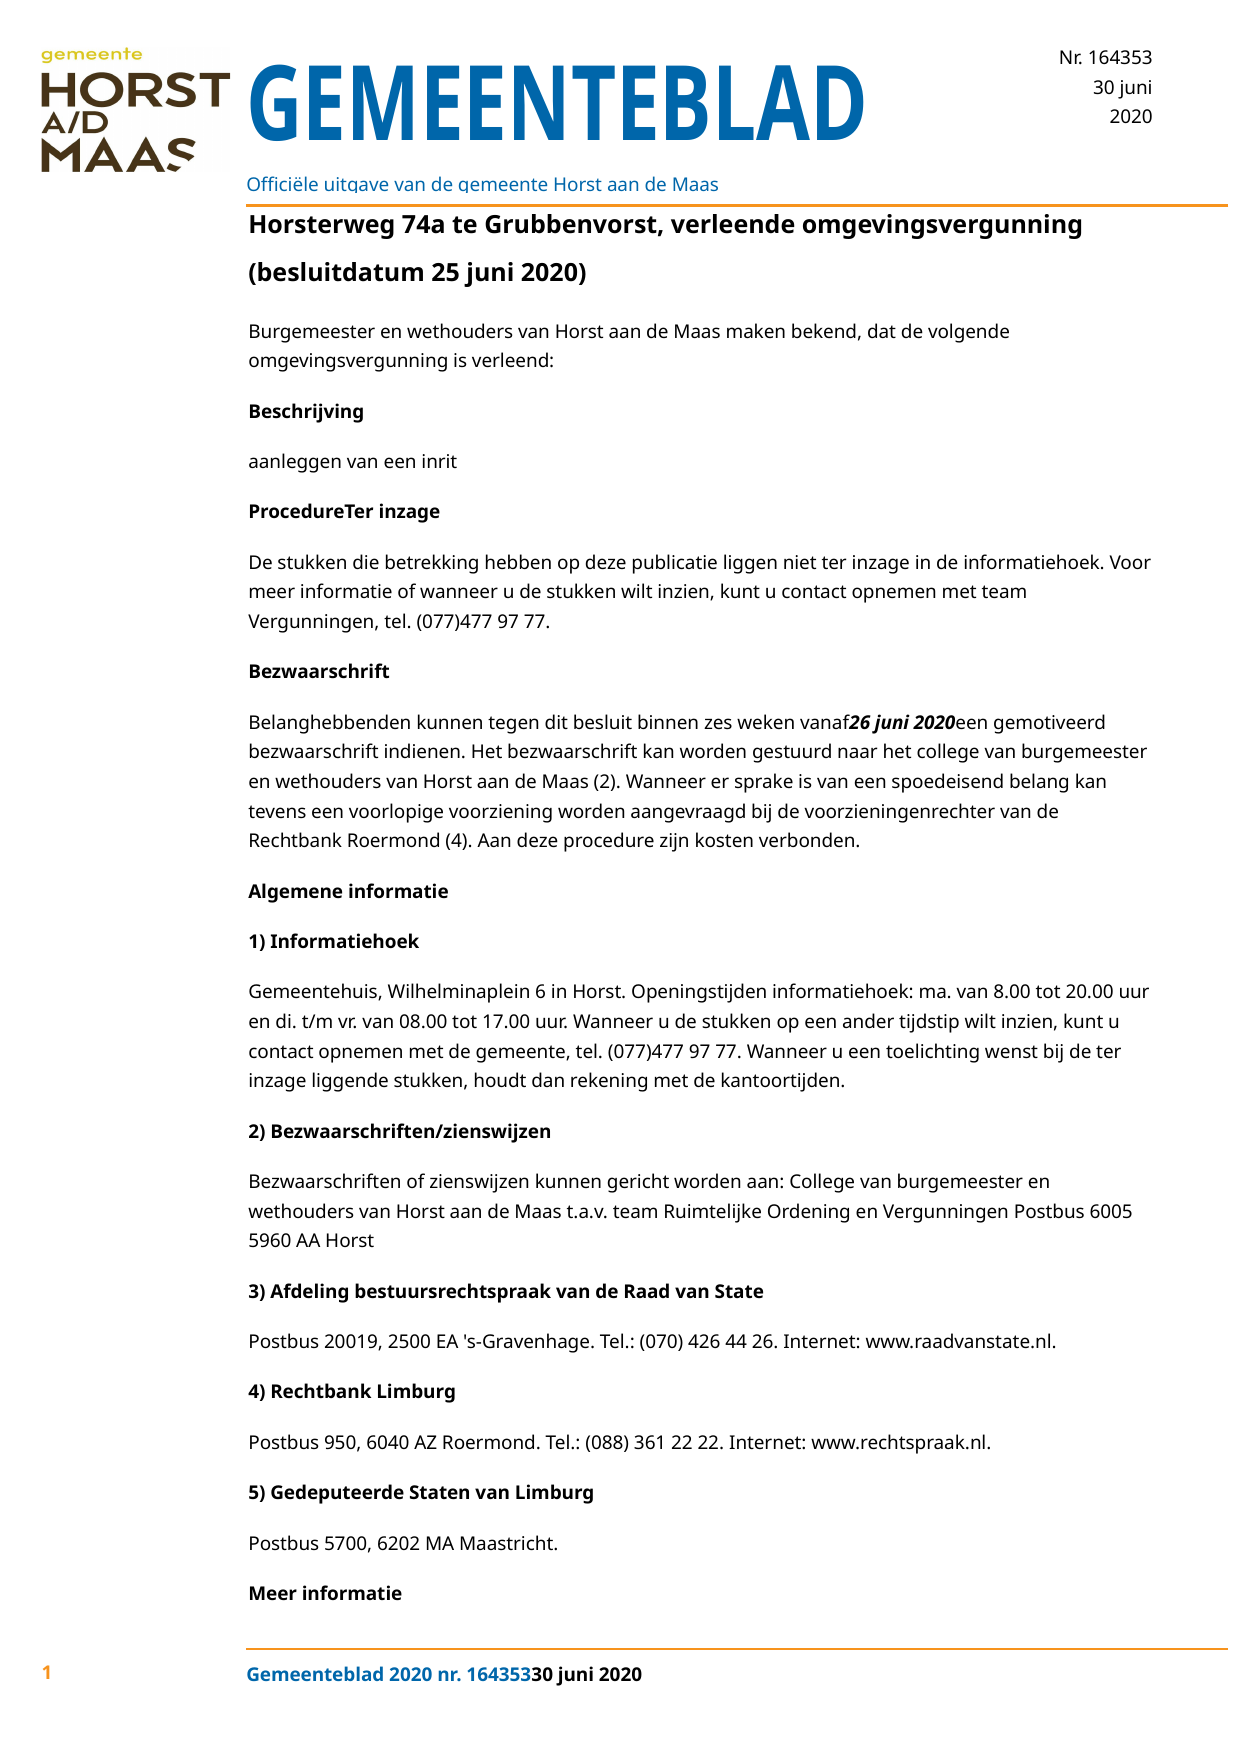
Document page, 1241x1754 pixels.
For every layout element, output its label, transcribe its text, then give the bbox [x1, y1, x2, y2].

picture [41, 47, 231, 172]
text De stukken die betrekking hebben op deze publicatie liggen niet ter inzage in de informatiehoek. Voor meer informatie of wanneer u de stukken wilt inzien, kunt u contact opnemen met team Vergunningen, tel. (077)477 97 77. [248, 549, 1152, 634]
text Postbus 5700, 6202 MA Maastricht. [248, 1530, 1152, 1556]
text Bezwaarschrift [248, 659, 1152, 684]
text Beschrijving [248, 398, 1152, 424]
text 1) Informatiehoek [248, 928, 1152, 954]
text ProcedureTer inzage [248, 499, 1152, 524]
text Postbus 950, 6040 AZ Roermond. Tel.: (088) 361 22 22. Internet: www.rechtspraak.nl. [248, 1429, 1152, 1455]
text Algemene informatie [248, 878, 1152, 904]
text Gemeentehuis, Wilhelminaplein 6 in Horst. Openingstijden informatiehoek: ma. van 8.00 tot 20.00 uur en di. t/m vr. van 08.00 tot 17.00 uur. Wanneer u de stukken op een ander tijdstip wilt inzien, kunt u contact opnemen met de gemeente, tel. (077)477 97 77. Wanneer u een toelichting wenst bij de ter inzage liggende stukken, houdt dan rekening met de kantoortijden. [248, 979, 1152, 1093]
text 3) Afdeling bestuursrechtspraak van de Raad van State [248, 1278, 1152, 1304]
text Bezwaarschriften of zienswijzen kunnen gericht worden aan: College van burgemeester en wethouders van Horst aan de Maas t.a.v. team Ruimtelijke Ordening en Vergunningen Postbus 6005 5960 AA Horst [248, 1168, 1152, 1253]
text aanleggen van een inrit [248, 448, 1152, 474]
text 2) Bezwaarschriften/zienswijzen [248, 1118, 1152, 1144]
text 5) Gedeputeerde Staten van Limburg [248, 1479, 1152, 1505]
text Meer informatie [248, 1580, 1152, 1606]
text Horsterweg 74a te Grubbenvorst, verleende omgevingsvergunning (besluitdatum 25 juni 2020) [248, 207, 1152, 288]
text Burgemeester en wethouders van Horst aan de Maas maken bekend, dat de volgende omgevingsvergunning is verleend: [248, 318, 1152, 373]
text Belanghebbenden kunnen tegen dit besluit binnen zes weken vanaf26 juni 2020een gemotiveerd bezwaarschrift indienen. Het bezwaarschrift kan worden gestuurd naar het college van burgemeester en wethouders van Horst aan de Maas (2). Wanneer er sprake is van een spoedeisend belang kan tevens een voorlopige voorziening worden aangevraagd bij de voorzieningenrechter van de Rechtbank Roermond (4). Aan deze procedure zijn kosten verbonden. [248, 709, 1152, 853]
text Postbus 20019, 2500 EA 's-Gravenhage. Tel.: (070) 426 44 26. Internet: www.raadvanstate.nl. [248, 1328, 1152, 1354]
text 4) Rechtbank Limburg [248, 1379, 1152, 1404]
